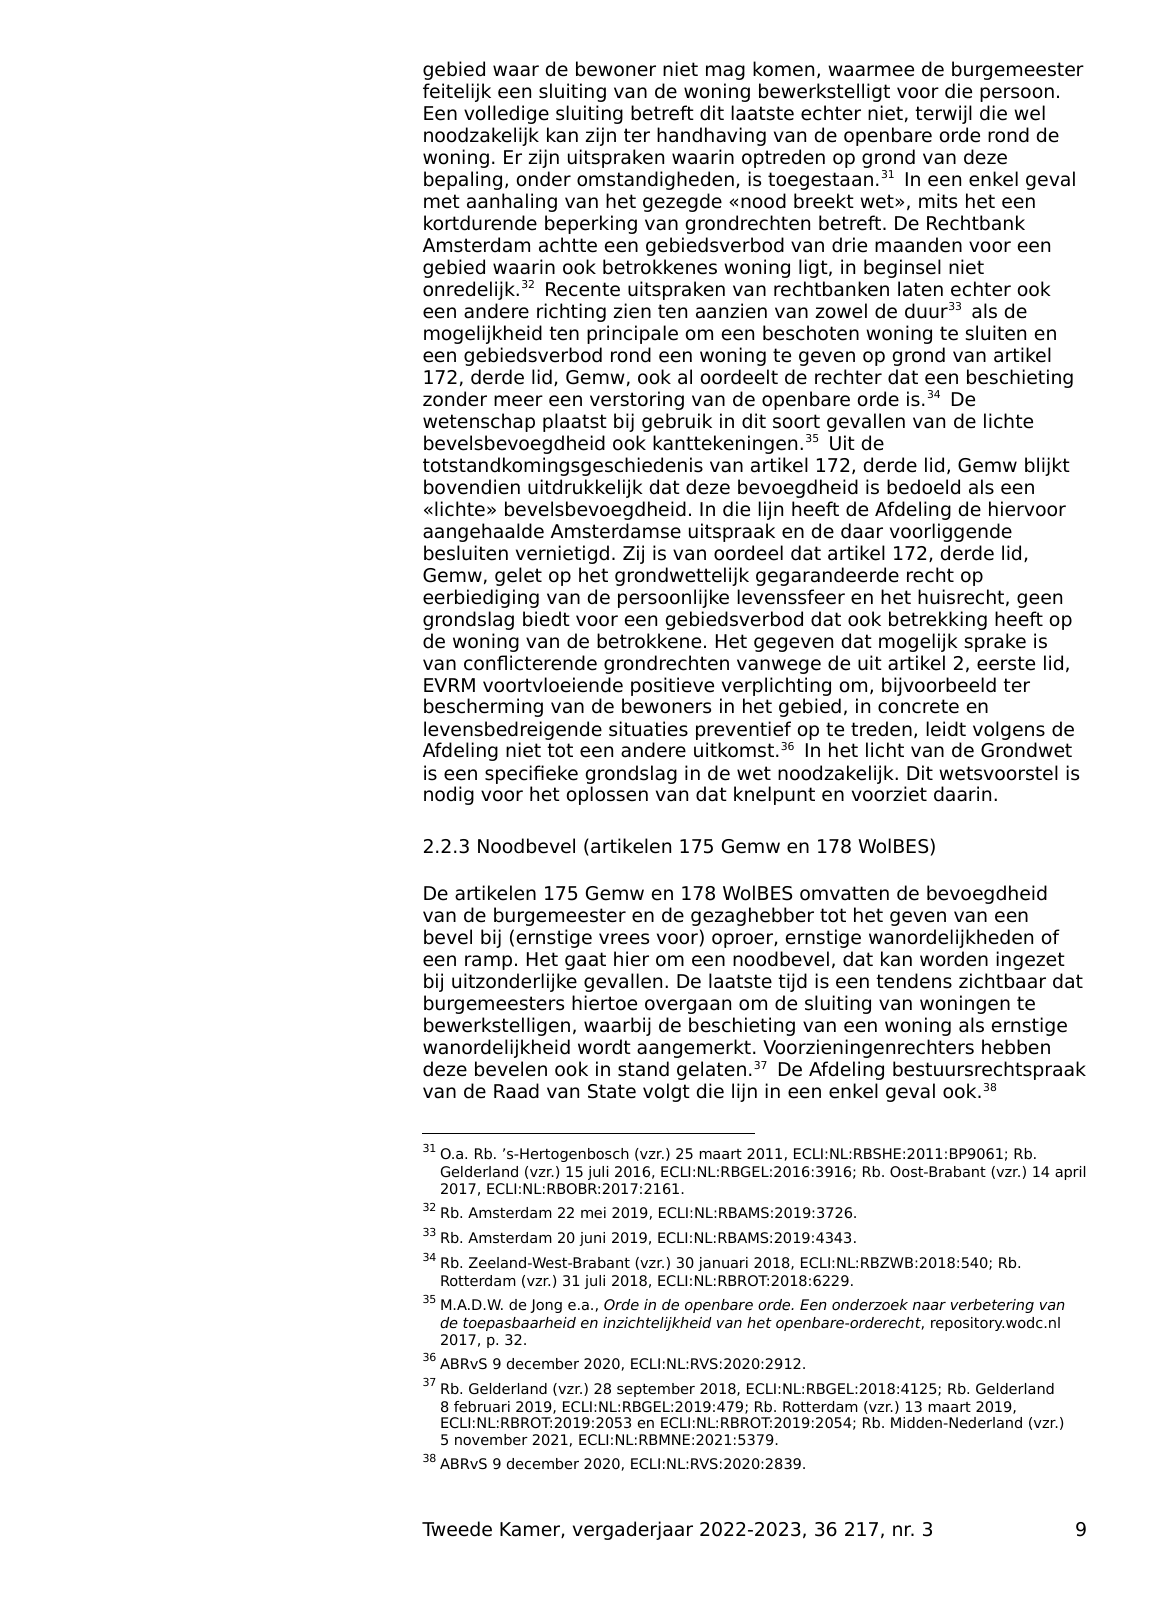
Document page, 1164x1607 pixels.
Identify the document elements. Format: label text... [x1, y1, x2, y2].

text M.A.D.W. de Jong e.a., Orde in de openbare orde. Een onderzoek naar verbetering van de toepasbaarheid en inzichtelijkheid van het openbare-orderecht, repository.wodc.nl 2017, p. 32. [422, 1293, 1087, 1349]
text ABRvS 9 december 2020, ECLI:NL:RVS:2020:2912. [422, 1352, 1087, 1374]
text Rb. Zeeland-West-Brabant (vzr.) 30 januari 2018, ECLI:NL:RBZWB:2018:540; Rb. Rotterdam (vzr.) 31 juli 2018, ECLI:NL:RBROT:2018:6229. [422, 1251, 1087, 1290]
text Rb. Gelderland (vzr.) 28 september 2018, ECLI:NL:RBGEL:2018:4125; Rb. Gelderland 8 februari 2019, ECLI:NL:RBGEL:2019:479; Rb. Rotterdam (vzr.) 13 maart 2019, ECLI:NL:RBROT:2019:2053 en ECLI:NL:RBROT:2019:2054; Rb. Midden-Nederland (vzr.) 5 november 2021, ECLI:NL:RBMNE:2021:5379. [422, 1377, 1087, 1449]
text De artikelen 175 Gemw en 178 WolBES omvatten de bevoegdheid van de burgemeester en de gezaghebber tot het geven van een bevel bij (ernstige vrees voor) oproer, ernstige wanordelijkheden of een ramp. Het gaat hier om een noodbevel, dat kan worden ingezet bij uitzonderlijke gevallen. De laatste tijd is een tendens zichtbaar dat burgemeesters hiertoe overgaan om de sluiting van woningen te bewerkstelligen, waarbij de beschieting van een woning als ernstige wanordelijkheid wordt aangemerkt. Voorzieningenrechters hebben deze bevelen ook in stand gelaten. De Afdeling bestuursrechtspraak van de Raad van State volgt die lijn in een enkel geval ook. [422, 883, 1087, 1103]
text gebied waar de bewoner niet mag komen, waarmee de burgemeester feitelijk een sluiting van de woning bewerkstelligt voor die persoon. Een volledige sluiting betreft dit laatste echter niet, terwijl die wel noodzakelijk kan zijn ter handhaving van de openbare orde rond de woning. Er zijn uitspraken waarin optreden op grond van deze bepaling, onder omstandigheden, is toegestaan. In een enkel geval met aanhaling van het gezegde «nood breekt wet», mits het een kortdurende beperking van grondrechten betreft. De Rechtbank Amsterdam achtte een gebiedsverbod van drie maanden voor een gebied waarin ook betrokkenes woning ligt, in beginsel niet onredelijk. Recente uitspraken van rechtbanken laten echter ook een andere richting zien ten aanzien van zowel de duur als de mogelijkheid ten principale om een beschoten woning te sluiten en een gebiedsverbod rond een woning te geven op grond van artikel 172, derde lid, Gemw, ook al oordeelt de rechter dat een beschieting zonder meer een verstoring van de openbare orde is. De wetenschap plaatst bij gebruik in dit soort gevallen van de lichte bevelsbevoegdheid ook kanttekeningen. Uit de totstandkomingsgeschiedenis van artikel 172, derde lid, Gemw blijkt bovendien uitdrukkelijk dat deze bevoegdheid is bedoeld als een «lichte» bevelsbevoegdheid. In die lijn heeft de Afdeling de hiervoor aangehaalde Amsterdamse uitspraak en de daar voorliggende besluiten vernietigd. Zij is van oordeel dat artikel 172, derde lid, Gemw, gelet op het grondwettelijk gegarandeerde recht op eerbiediging van de persoonlijke levenssfeer en het huisrecht, geen grondslag biedt voor een gebiedsverbod dat ook betrekking heeft op de woning van de betrokkene. Het gegeven dat mogelijk sprake is van conflicterende grondrechten vanwege de uit artikel 2, eerste lid, EVRM voortvloeiende positieve verplichting om, bijvoorbeeld ter bescherming van de bewoners in het gebied, in concrete en levensbedreigende situaties preventief op te treden, leidt volgens de Afdeling niet tot een andere uitkomst. In het licht van de Grondwet is een specifieke grondslag in de wet noodzakelijk. Dit wetsvoorstel is nodig voor het oplossen van dat knelpunt en voorziet daarin. [422, 59, 1087, 806]
text O.a. Rb. ’s-Hertogenbosch (vzr.) 25 maart 2011, ECLI:NL:RBSHE:2011:BP9061; Rb. Gelderland (vzr.) 15 juli 2016, ECLI:NL:RBGEL:2016:3916; Rb. Oost-Brabant (vzr.) 14 april 2017, ECLI:NL:RBOBR:2017:2161. [422, 1142, 1087, 1198]
text Rb. Amsterdam 20 juni 2019, ECLI:NL:RBAMS:2019:4343. [422, 1226, 1087, 1248]
subtitle 2.2.3 Noodbevel (artikelen 175 Gemw en 178 WolBES) [422, 836, 1087, 858]
text Rb. Amsterdam 22 mei 2019, ECLI:NL:RBAMS:2019:3726. [422, 1201, 1087, 1223]
text ABRvS 9 december 2020, ECLI:NL:RVS:2020:2839. [422, 1452, 1087, 1474]
